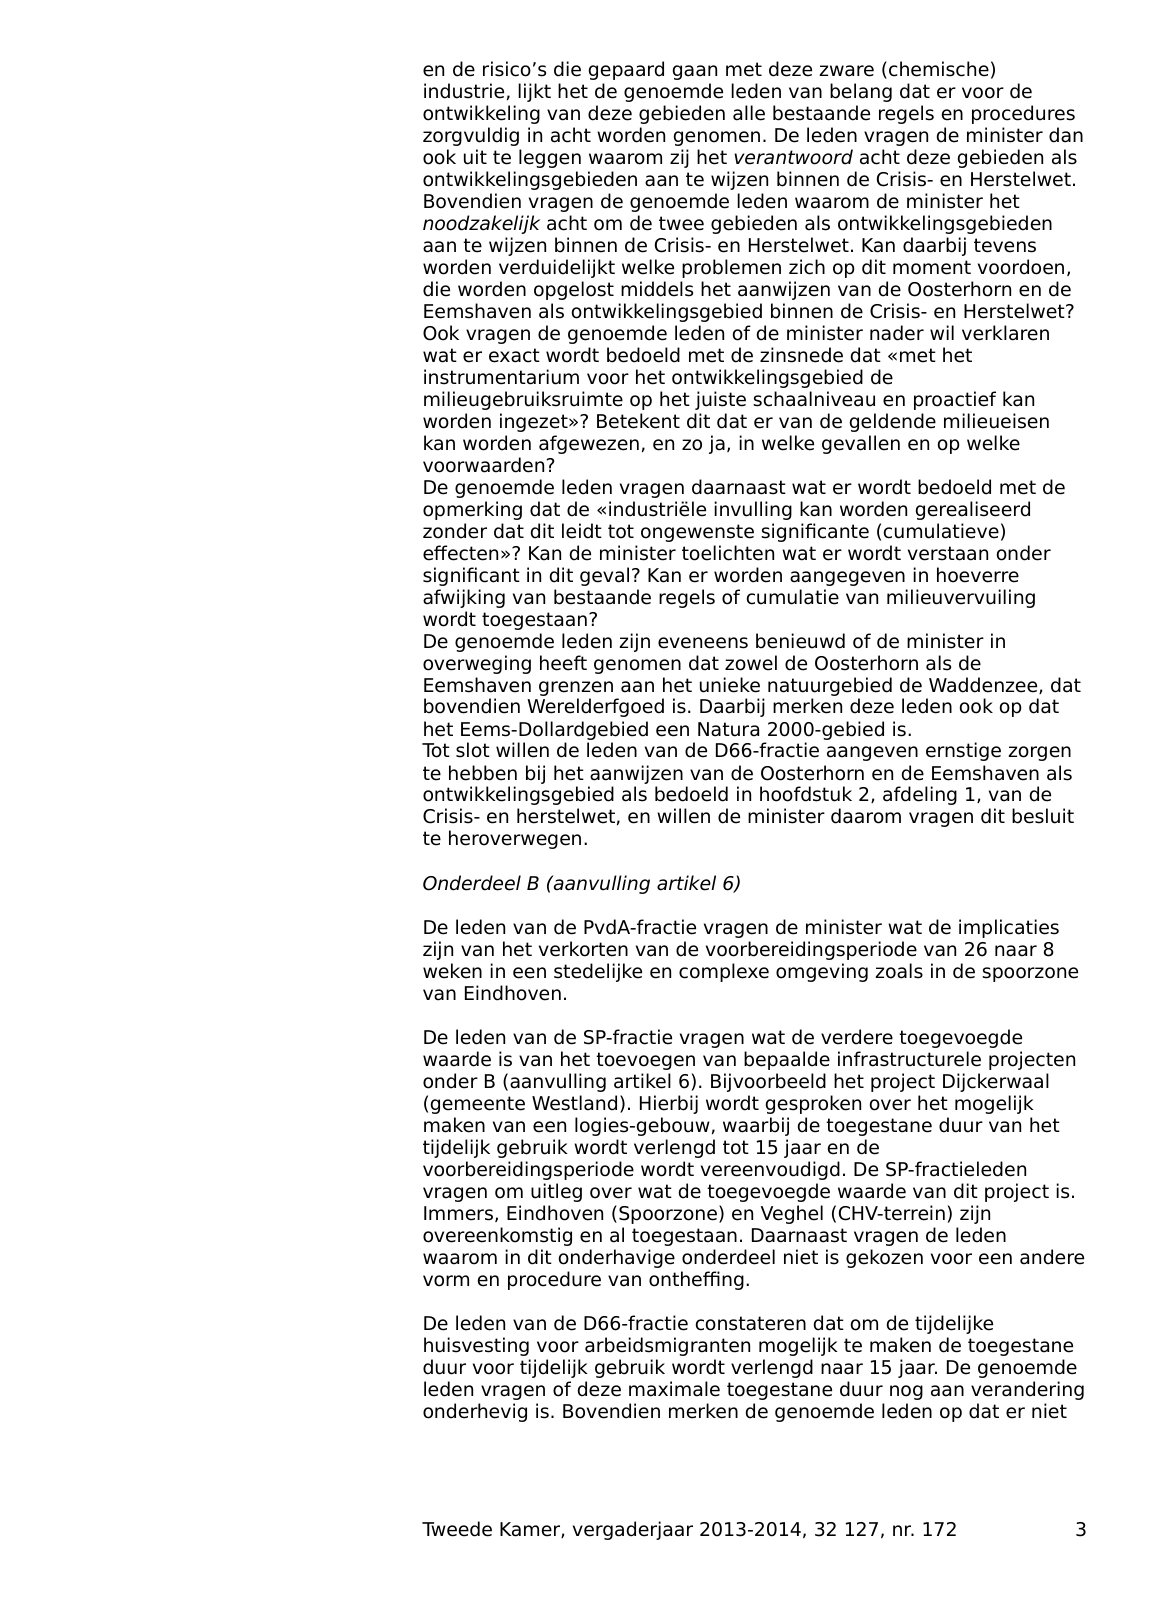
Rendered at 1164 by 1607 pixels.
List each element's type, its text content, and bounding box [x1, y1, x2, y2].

text De leden van de SP-fractie vragen wat de verdere toegevoegde waarde is van het toevoegen van bepaalde infrastructurele projecten onder B (aanvulling artikel 6). Bijvoorbeeld het project Dijckerwaal (gemeente Westland). Hierbij wordt gesproken over het mogelijk maken van een logies-gebouw, waarbij de toegestane duur van het tijdelijk gebruik wordt verlengd tot 15 jaar en de voorbereidingsperiode wordt vereenvoudigd. De SP-fractieleden vragen om uitleg over wat de toegevoegde waarde van dit project is. Immers, Eindhoven (Spoorzone) en Veghel (CHV-terrein) zijn overeenkomstig en al toegestaan. Daarnaast vragen de leden waarom in dit onderhavige onderdeel niet is gekozen voor een andere vorm en procedure van ontheffing. [422, 1027, 1087, 1291]
text De leden van de PvdA-fractie vragen de minister wat de implicaties zijn van het verkorten van de voorbereidingsperiode van 26 naar 8 weken in een stedelijke en complexe omgeving zoals in de spoorzone van Eindhoven. [422, 917, 1087, 1004]
text De leden van de D66-fractie constateren dat om de tijdelijke huisvesting voor arbeidsmigranten mogelijk te maken de toegestane duur voor tijdelijk gebruik wordt verlengd naar 15 jaar. De genoemde leden vragen of deze maximale toegestane duur nog aan verandering onderhevig is. Bovendien merken de genoemde leden op dat er niet [422, 1313, 1087, 1423]
subtitle Onderdeel B (aanvulling artikel 6) [422, 872, 1087, 894]
text De genoemde leden vragen daarnaast wat er wordt bedoeld met de opmerking dat de «industriële invulling kan worden gerealiseerd zonder dat dit leidt tot ongewenste significante (cumulatieve) effecten»? Kan de minister toelichten wat er wordt verstaan onder significant in dit geval? Kan er worden aangegeven in hoeverre afwijking van bestaande regels of cumulatie van milieuvervuiling wordt toegestaan? [422, 477, 1087, 631]
text en de risico’s die gepaard gaan met deze zware (chemische) industrie, lijkt het de genoemde leden van belang dat er voor de ontwikkeling van deze gebieden alle bestaande regels en procedures zorgvuldig in acht worden genomen. De leden vragen de minister dan ook uit te leggen waarom zij het verantwoord acht deze gebieden als ontwikkelingsgebieden aan te wijzen binnen de Crisis- en Herstelwet. Bovendien vragen de genoemde leden waarom de minister het noodzakelijk acht om de twee gebieden als ontwikkelingsgebieden aan te wijzen binnen de Crisis- en Herstelwet. Kan daarbij tevens worden verduidelijkt welke problemen zich op dit moment voordoen, die worden opgelost middels het aanwijzen van de Oosterhorn en de Eemshaven als ontwikkelingsgebied binnen de Crisis- en Herstelwet? [422, 59, 1087, 323]
text De genoemde leden zijn eveneens benieuwd of de minister in overweging heeft genomen dat zowel de Oosterhorn als de Eemshaven grenzen aan het unieke natuurgebied de Waddenzee, dat bovendien Werelderfgoed is. Daarbij merken deze leden ook op dat het Eems-Dollardgebied een Natura 2000-gebied is. [422, 631, 1087, 740]
text Ook vragen de genoemde leden of de minister nader wil verklaren wat er exact wordt bedoeld met de zinsnede dat «met het instrumentarium voor het ontwikkelingsgebied de milieugebruiksruimte op het juiste schaalniveau en proactief kan worden ingezet»? Betekent dit dat er van de geldende milieueisen kan worden afgewezen, en zo ja, in welke gevallen en op welke voorwaarden? [422, 323, 1087, 477]
text Tot slot willen de leden van de D66-fractie aangeven ernstige zorgen te hebben bij het aanwijzen van de Oosterhorn en de Eemshaven als ontwikkelingsgebied als bedoeld in hoofdstuk 2, afdeling 1, van de Crisis- en herstelwet, en willen de minister daarom vragen dit besluit te heroverwegen. [422, 740, 1087, 850]
